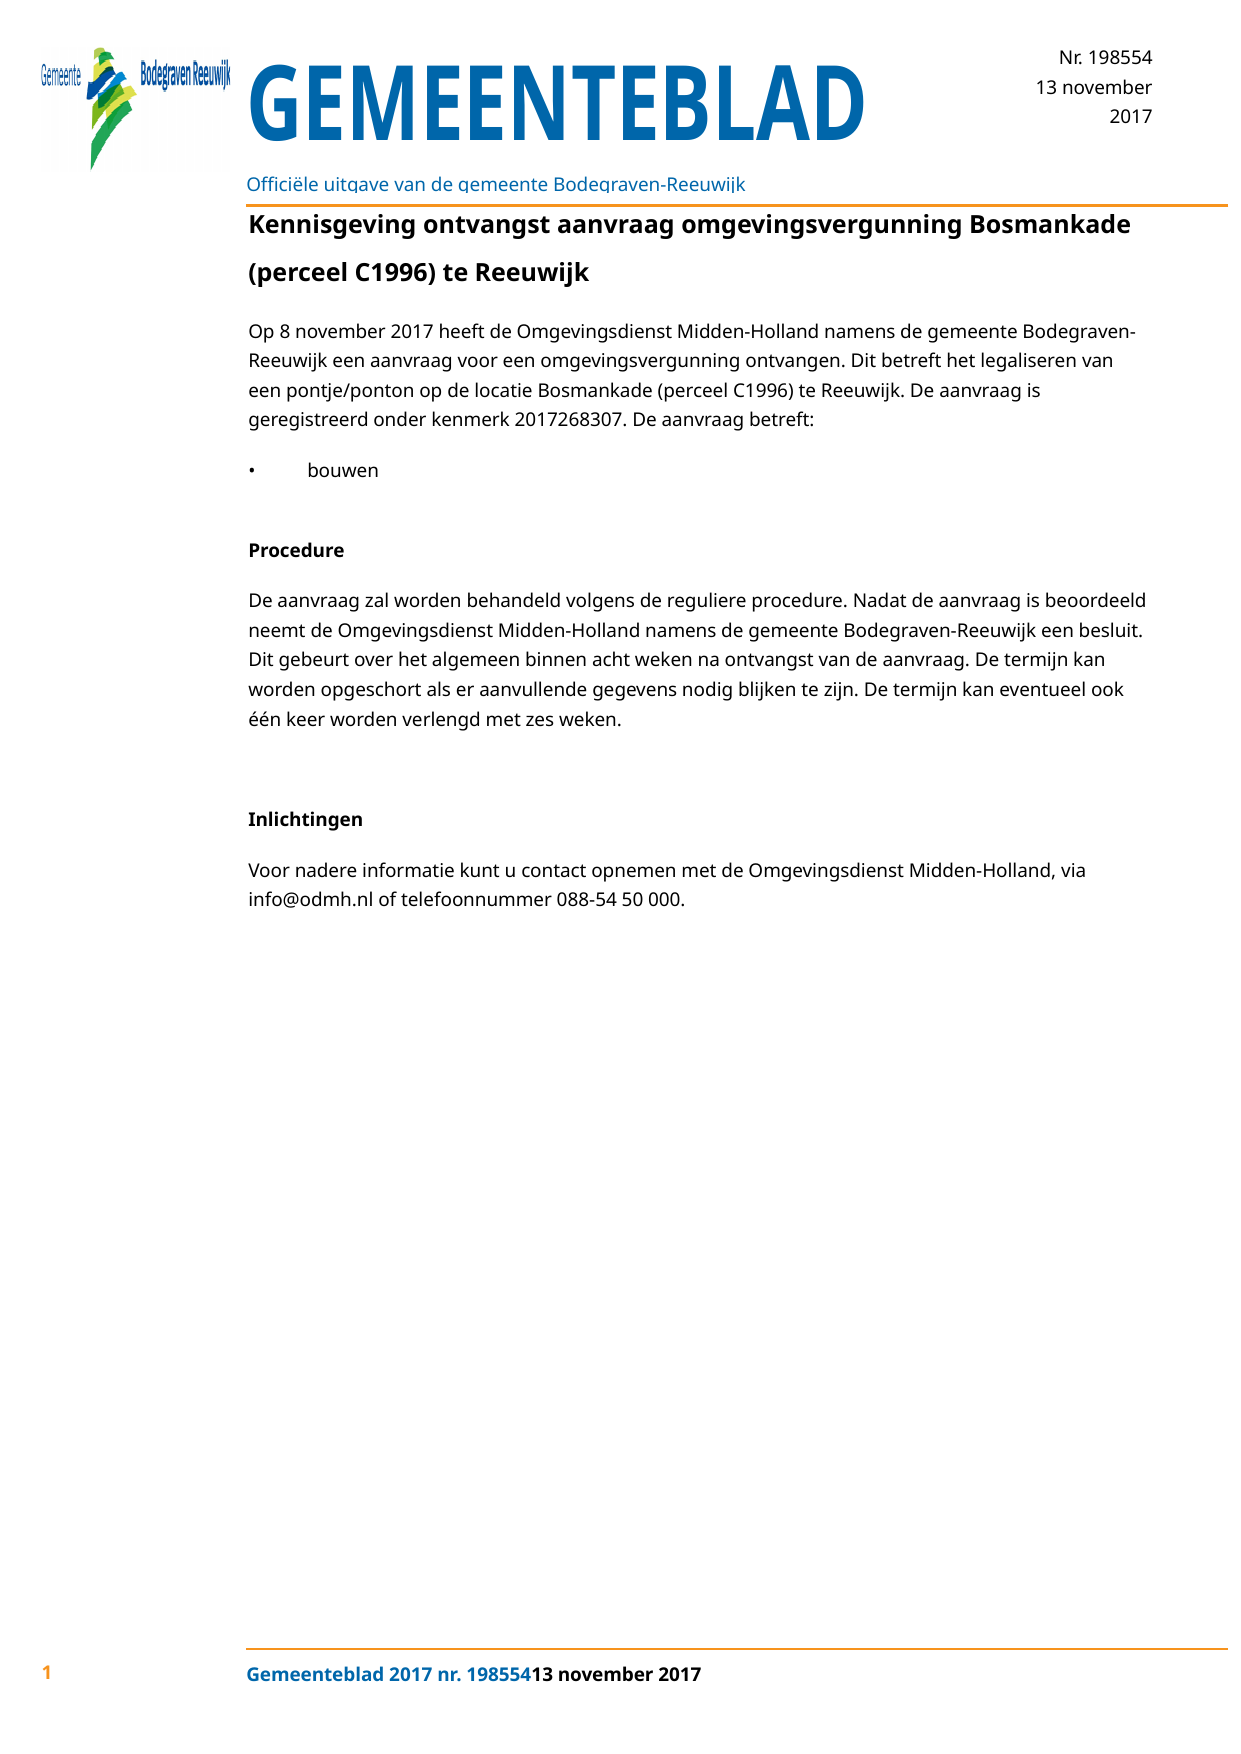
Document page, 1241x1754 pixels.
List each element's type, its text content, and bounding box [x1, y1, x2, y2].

text Op 8 november 2017 heeft de Omgevingsdienst Midden-Holland namens de gemeente Bodegraven-Reeuwijk een aanvraag voor een omgevingsvergunning ontvangen. Dit betreft het legaliseren van een pontje/ponton op de locatie Bosmankade (perceel C1996) te Reeuwijk. De aanvraag is geregistreerd onder kenmerk 2017268307. De aanvraag betreft: [248, 318, 1152, 432]
list bouwen [248, 457, 1152, 483]
text De aanvraag zal worden behandeld volgens de reguliere procedure. Nadat de aanvraag is beoordeeld neemt de Omgevingsdienst Midden-Holland namens de gemeente Bodegraven-Reeuwijk een besluit. Dit gebeurt over het algemeen binnen acht weken na ontvangst van de aanvraag. De termijn kan worden opgeschort als er aanvullende gegevens nodig blijken te zijn. De termijn kan eventueel ook één keer worden verlengd met zes weken. [248, 587, 1152, 732]
text Voor nadere informatie kunt u contact opnemen met de Omgevingsdienst Midden-Holland, via info@odmh.nl of telefoonnummer 088-54 50 000. [248, 857, 1152, 912]
text Inlichtingen [248, 807, 1152, 832]
text Kennisgeving ontvangst aanvraag omgevingsvergunning Bosmankade (perceel C1996) te Reeuwijk [248, 207, 1152, 288]
picture [41, 47, 231, 172]
text Procedure [248, 537, 1152, 563]
